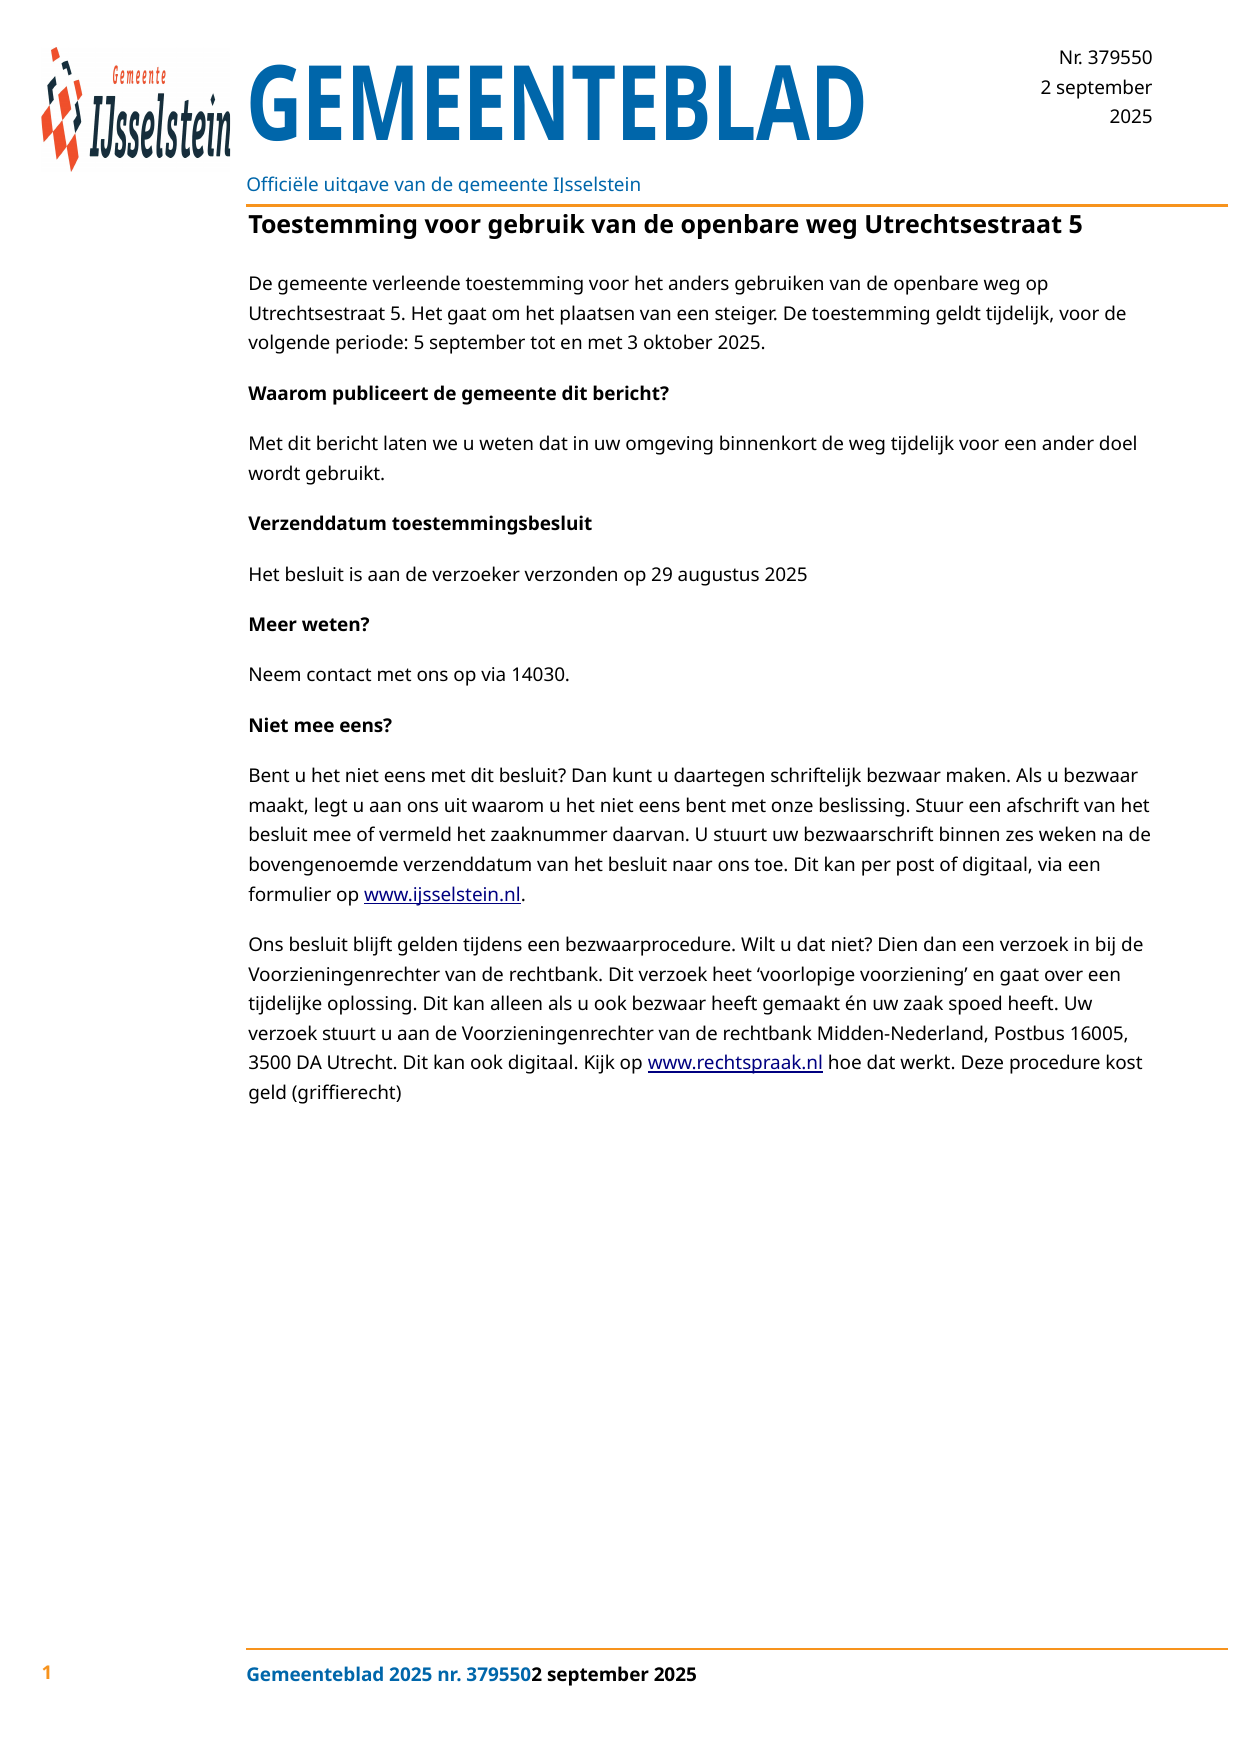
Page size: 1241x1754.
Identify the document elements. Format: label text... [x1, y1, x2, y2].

text Meer weten? [248, 611, 1152, 637]
text Niet mee eens? [248, 712, 1152, 738]
text Het besluit is aan de verzoeker verzonden op 29 augustus 2025 [248, 561, 1152, 586]
text Verzenddatum toestemmingsbesluit [248, 510, 1152, 536]
text De gemeente verleende toestemming voor het anders gebruiken van de openbare weg op Utrechtsestraat 5. Het gaat om het plaatsen van een steiger. De toestemming geldt tijdelijk, voor de volgende periode: 5 september tot en met 3 oktober 2025. [248, 270, 1152, 355]
picture [41, 47, 231, 172]
text Bent u het niet eens met dit besluit? Dan kunt u daartegen schriftelijk bezwaar maken. Als u bezwaar maakt, legt u aan ons uit waarom u het niet eens bent met onze beslissing. Stuur een afschrift van het besluit mee of vermeld het zaaknummer daarvan. U stuurt uw bezwaarschrift binnen zes weken na de bovengenoemde verzenddatum van het besluit naar ons toe. Dit kan per post of digitaal, via een formulier op www.ijsselstein.nl. [248, 762, 1152, 906]
text Waarom publiceert de gemeente dit bericht? [248, 380, 1152, 406]
text Met dit bericht laten we u weten dat in uw omgeving binnenkort de weg tijdelijk voor een ander doel wordt gebruikt. [248, 430, 1152, 486]
text Neem contact met ons op via 14030. [248, 662, 1152, 687]
text Toestemming voor gebruik van de openbare weg Utrechtsestraat 5 [248, 207, 1152, 241]
text Ons besluit blijft gelden tijdens een bezwaarprocedure. Wilt u dat niet? Dien dan een verzoek in bij de Voorzieningenrechter van de rechtbank. Dit verzoek heet ‘voorlopige voorziening’ en gaat over een tijdelijke oplossing. Dit kan alleen als u ook bezwaar heeft gemaakt én uw zaak spoed heeft. Uw verzoek stuurt u aan de Voorzieningenrechter van de rechtbank Midden-Nederland, Postbus 16005, 3500 DA Utrecht. Dit kan ook digitaal. Kijk op www.rechtspraak.nl hoe dat werkt. Deze procedure kost geld (griffierecht) [248, 931, 1152, 1105]
